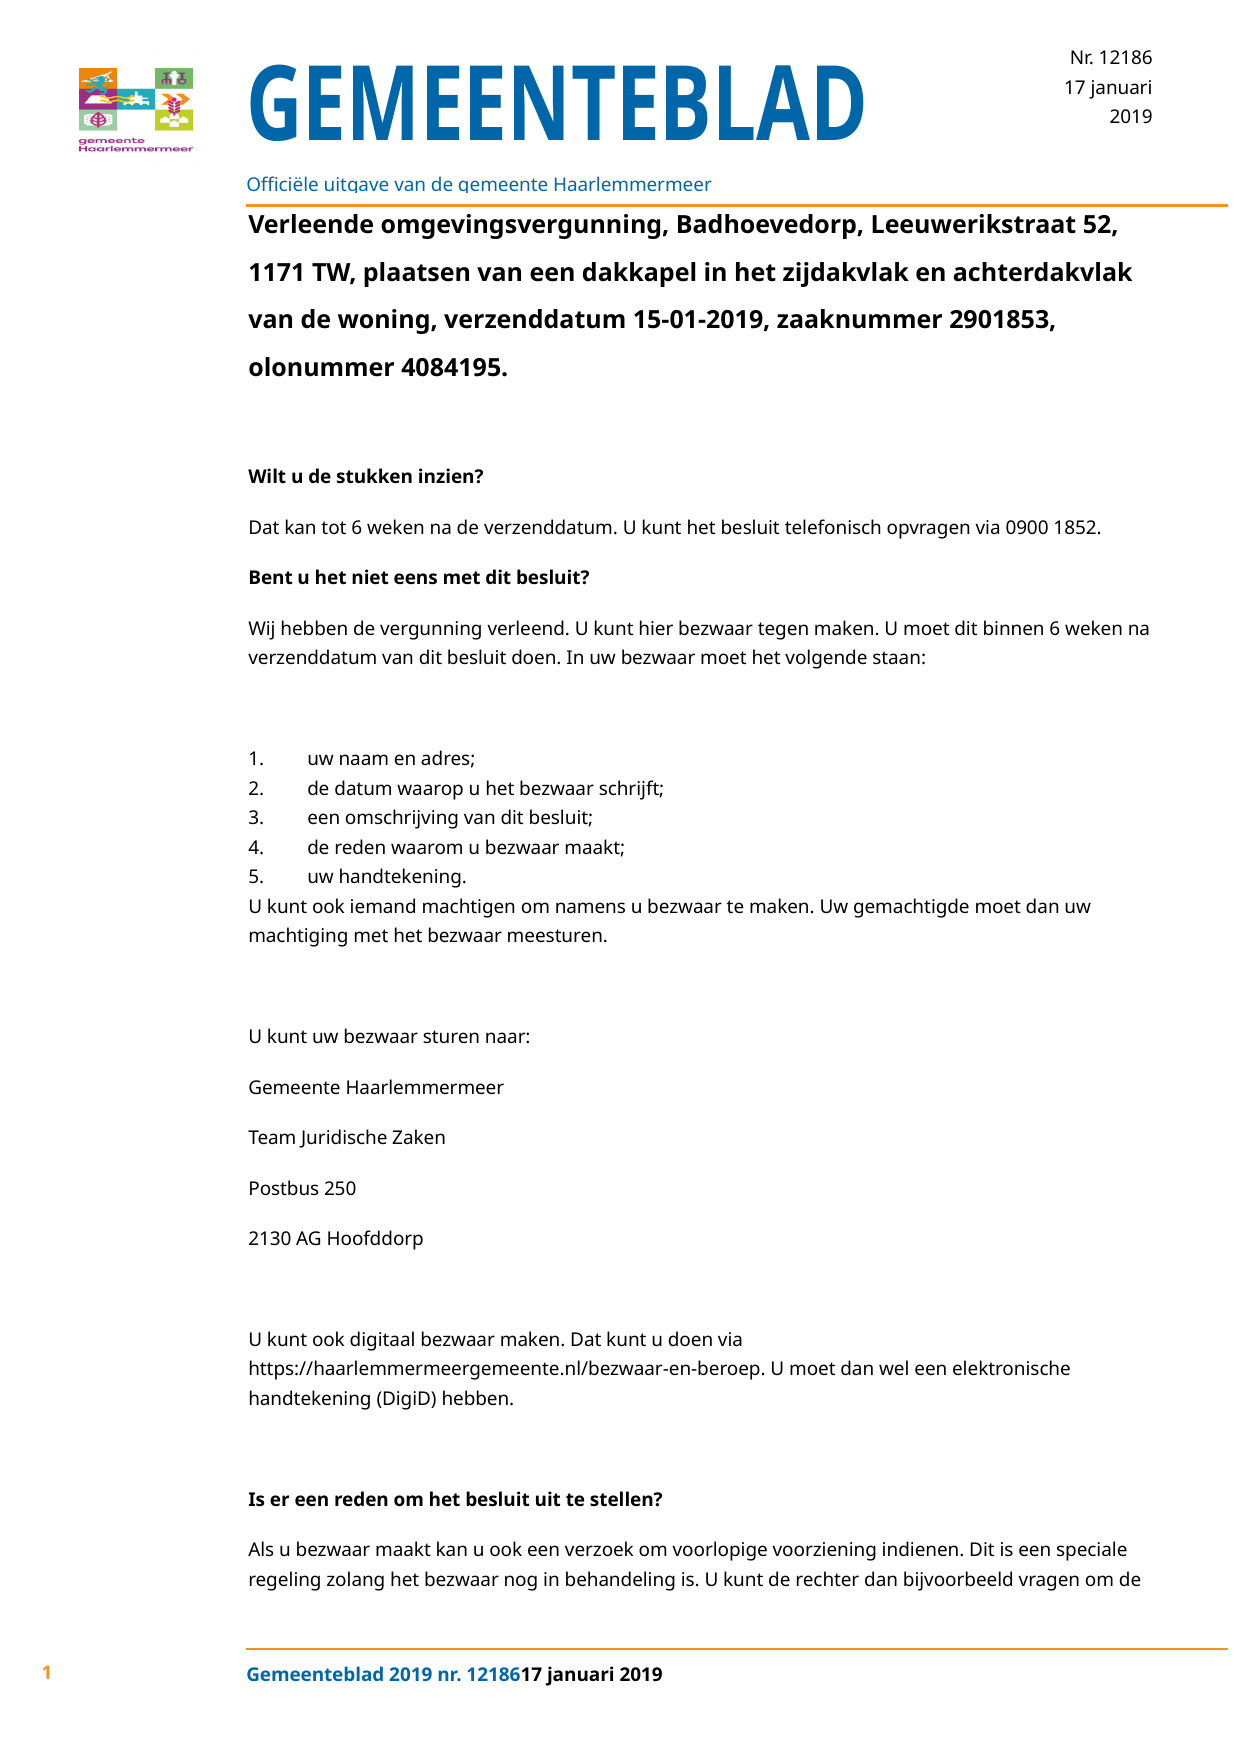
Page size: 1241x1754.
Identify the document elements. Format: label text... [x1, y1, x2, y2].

list de datum waarop u het bezwaar schrijft; [248, 775, 1152, 801]
list de reden waarom u bezwaar maakt; [248, 834, 1152, 860]
text U kunt ook digitaal bezwaar maken. Dat kunt u doen via https://haarlemmermeergemeente.nl/bezwaar-en-beroep. U moet dan wel een elektronische handtekening (DigiD) hebben. [248, 1326, 1152, 1411]
text Bent u het niet eens met dit besluit? [248, 564, 1152, 590]
text Is er een reden om het besluit uit te stellen? [248, 1486, 1152, 1512]
text Verleende omgevingsvergunning, Badhoevedorp, Leeuwerikstraat 52, 1171 TW, plaatsen van een dakkapel in het zijdakvlak en achterdakvlak van de woning, verzenddatum 15-01-2019, zaaknummer 2901853, olonummer 4084195. [248, 207, 1152, 384]
text Gemeente Haarlemmermeer [248, 1074, 1152, 1100]
text Postbus 250 [248, 1175, 1152, 1201]
list uw naam en adres; [248, 745, 1152, 771]
text U kunt ook iemand machtigen om namens u bezwaar te maken. Uw gemachtigde moet dan uw machtiging met het bezwaar meesturen. [248, 893, 1152, 948]
text Dat kan tot 6 weken na de verzenddatum. U kunt het besluit telefonisch opvragen via 0900 1852. [248, 514, 1152, 540]
text Wij hebben de vergunning verleend. U kunt hier bezwaar tegen maken. U moet dit binnen 6 weken na verzenddatum van dit besluit doen. In uw bezwaar moet het volgende staan: [248, 615, 1152, 670]
text Als u bezwaar maakt kan u ook een verzoek om voorlopige voorziening indienen. Dit is een speciale regeling zolang het bezwaar nog in behandeling is. U kunt de rechter dan bijvoorbeeld vragen om de [248, 1536, 1152, 1592]
list uw handtekening. [248, 863, 1152, 889]
list een omschrijving van dit besluit; [248, 804, 1152, 830]
text Team Juridische Zaken [248, 1124, 1152, 1150]
text U kunt uw bezwaar sturen naar: [248, 1023, 1152, 1049]
picture [41, 47, 231, 172]
text 2130 AG Hoofddorp [248, 1225, 1152, 1251]
text Wilt u de stukken inzien? [248, 463, 1152, 489]
